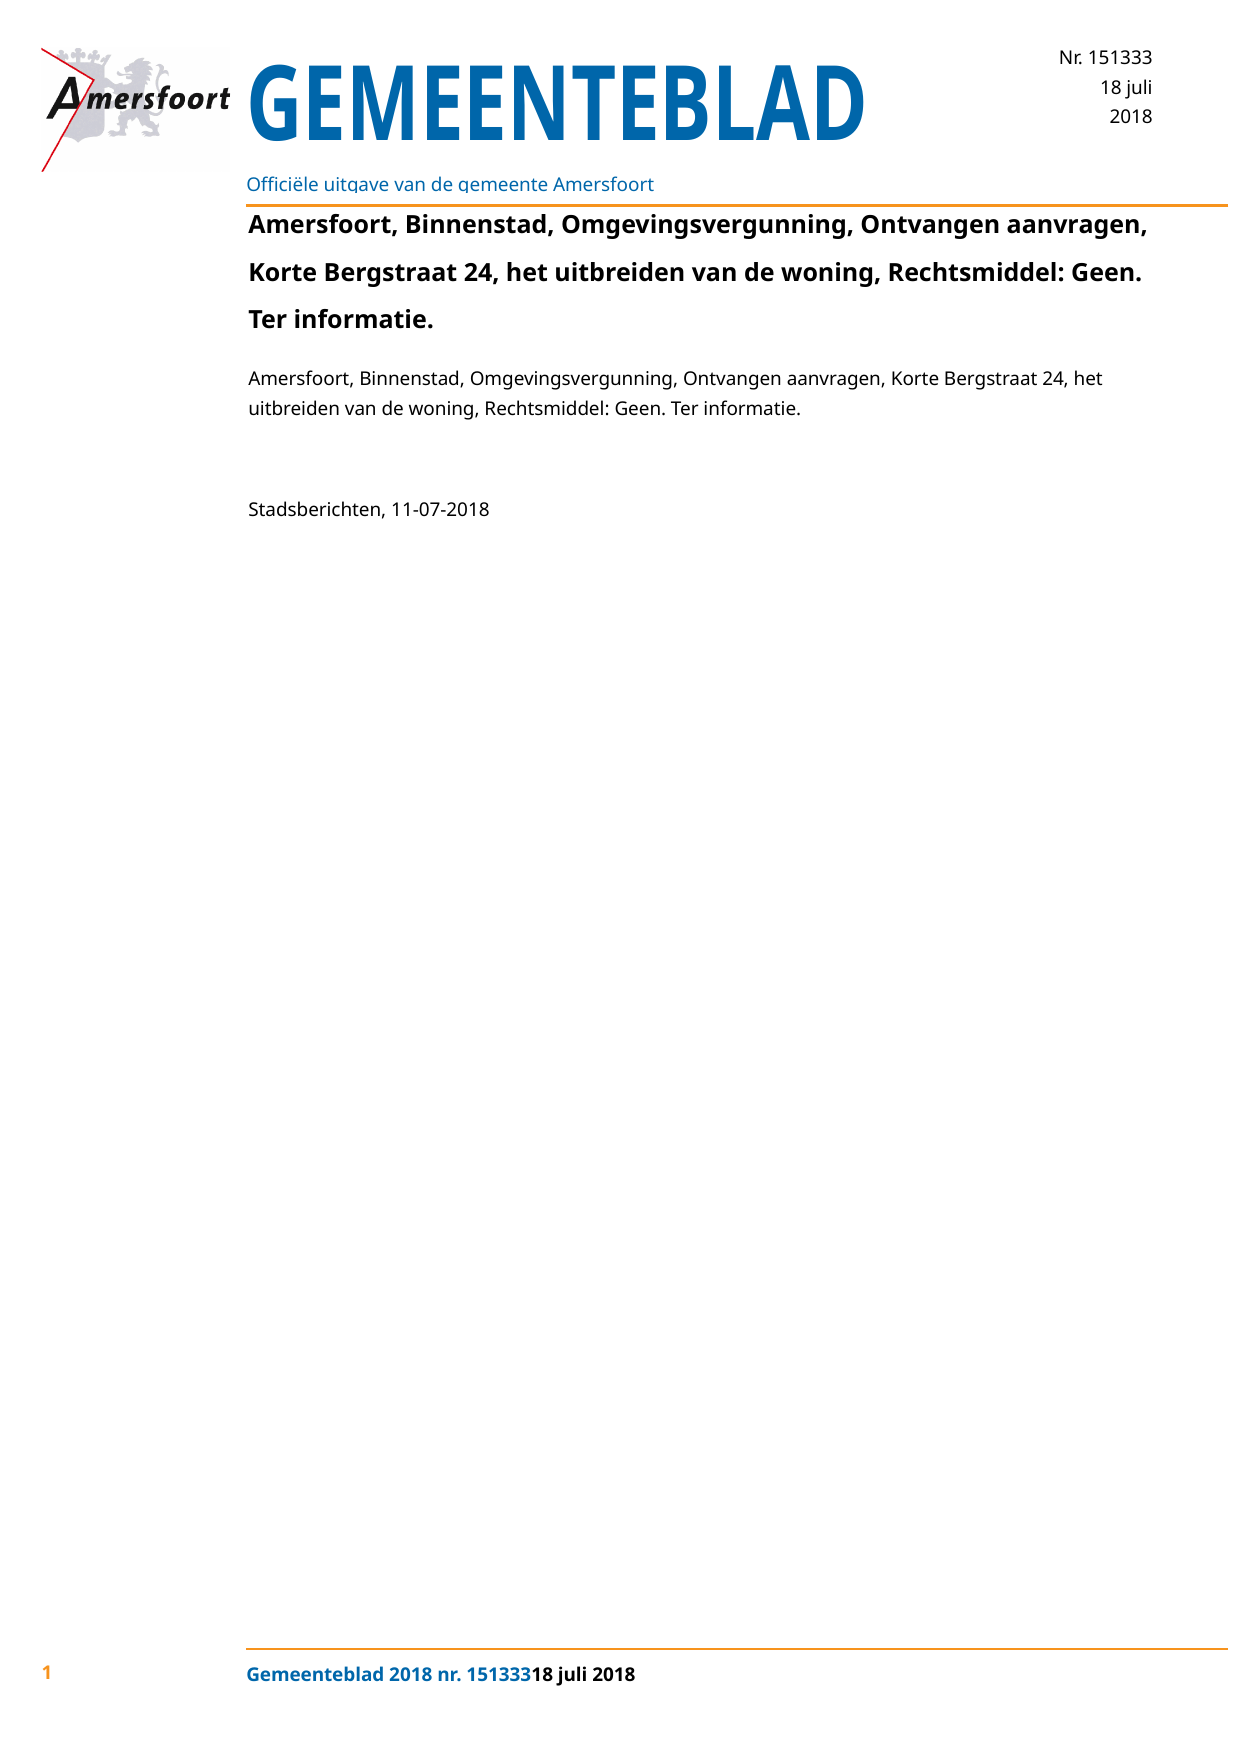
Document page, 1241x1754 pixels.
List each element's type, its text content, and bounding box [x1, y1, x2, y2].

text Amersfoort, Binnenstad, Omgevingsvergunning, Ontvangen aanvragen, Korte Bergstraat 24, het uitbreiden van de woning, Rechtsmiddel: Geen. Ter informatie. [248, 366, 1152, 421]
picture [41, 47, 231, 172]
text Amersfoort, Binnenstad, Omgevingsvergunning, Ontvangen aanvragen, Korte Bergstraat 24, het uitbreiden van de woning, Rechtsmiddel: Geen. Ter informatie. [248, 207, 1152, 336]
text Stadsberichten, 11-07-2018 [248, 496, 1152, 522]
